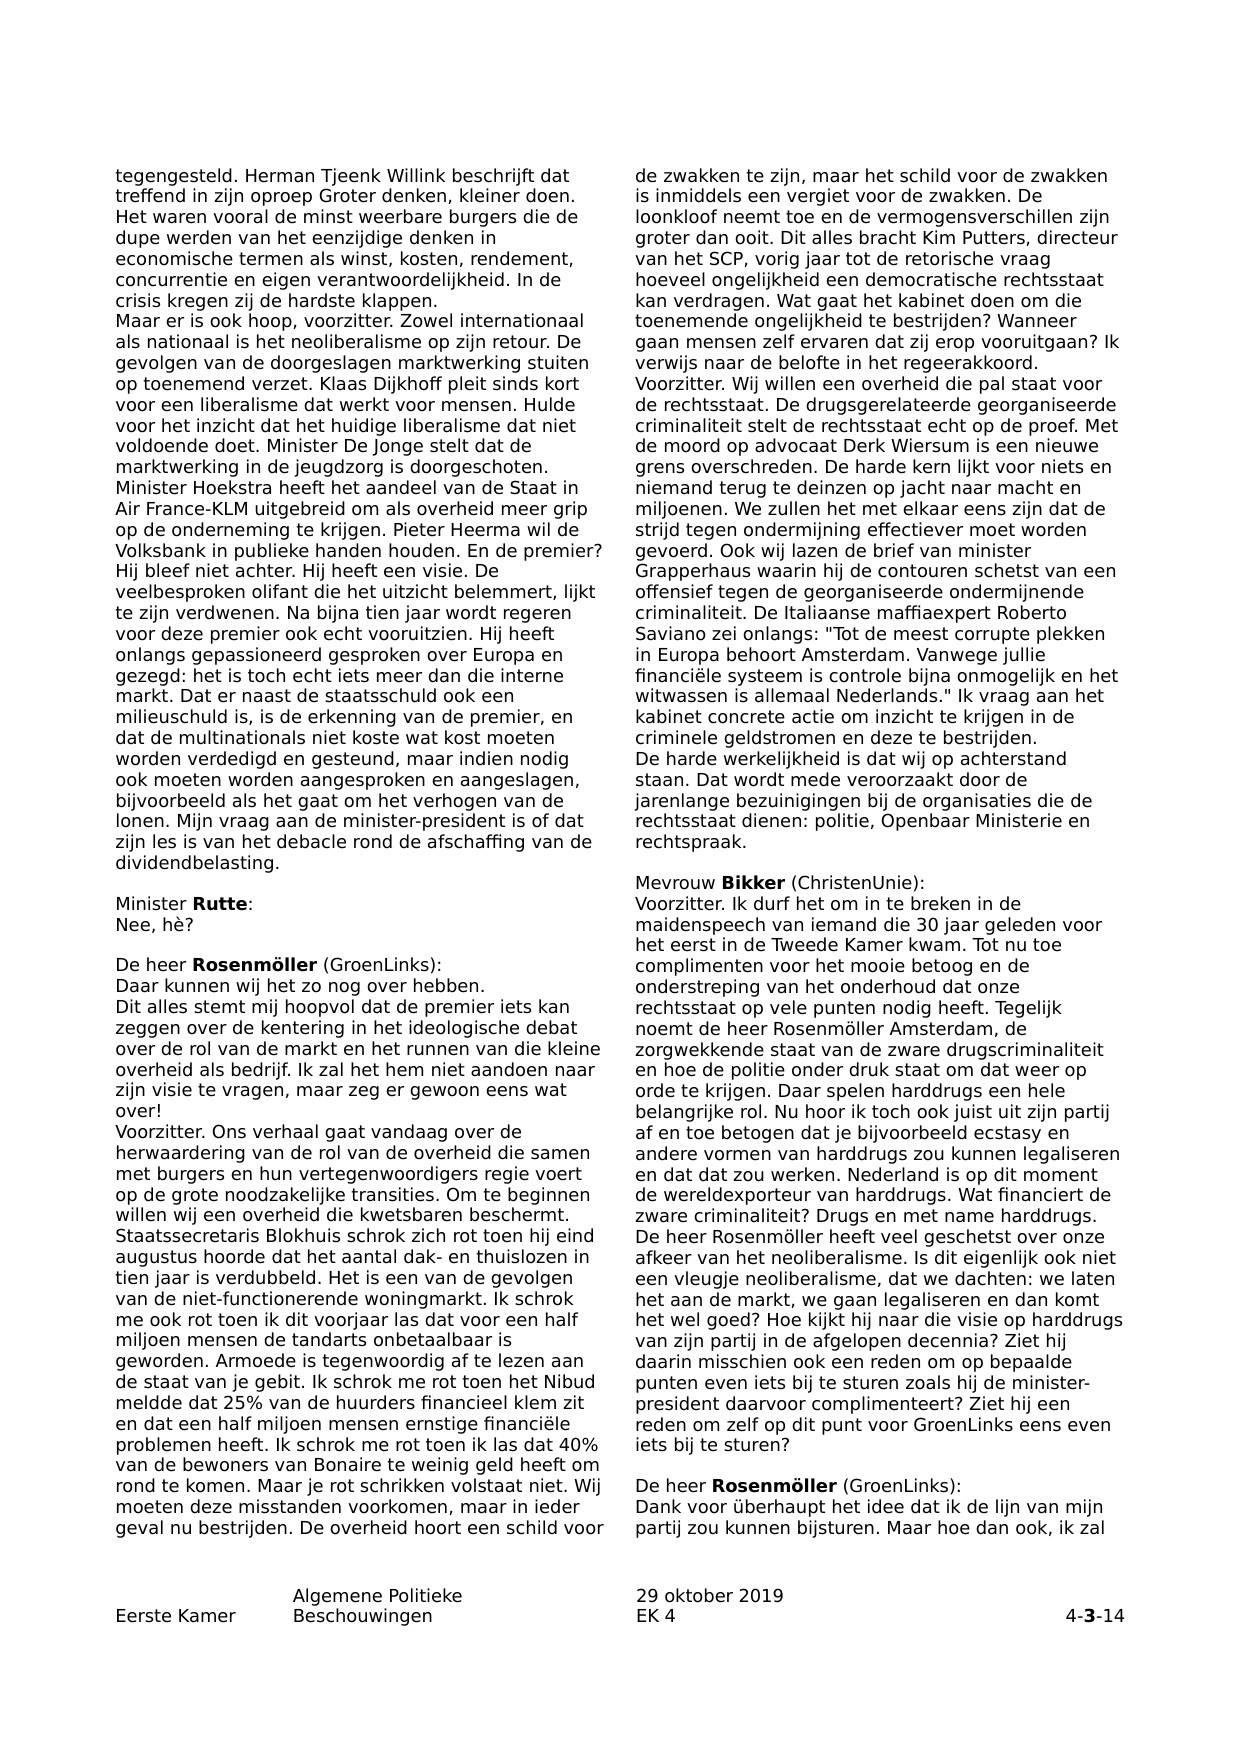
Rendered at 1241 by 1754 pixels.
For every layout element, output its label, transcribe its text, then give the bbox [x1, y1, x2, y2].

text Voorzitter. Wij willen een overheid die pal staat voor de rechtsstaat. De drugsgerelateerde georganiseerde criminaliteit stelt de rechtsstaat echt op de proef. Met de moord op advocaat Derk Wiersum is een nieuwe grens overschreden. De harde kern lijkt voor niets en niemand terug te deinzen op jacht naar macht en miljoenen. We zullen het met elkaar eens zijn dat de strijd tegen ondermijning effectiever moet worden gevoerd. Ook wij lazen de brief van minister Grapperhaus waarin hij de contouren schetst van een offensief tegen de georganiseerde ondermijnende criminaliteit. De Italiaanse maffiaexpert Roberto Saviano zei onlangs: "Tot de meest corrupte plekken in Europa behoort Amsterdam. Vanwege jullie financiële systeem is controle bijna onmogelijk en het witwassen is allemaal Nederlands." Ik vraag aan het kabinet concrete actie om inzicht te krijgen in de criminele geldstromen en deze te bestrijden. [635, 374, 1125, 749]
text De harde werkelijkheid is dat wij op achterstand staan. Dat wordt mede veroorzaakt door de jarenlange bezuinigingen bij de organisaties die de rechtsstaat dienen: politie, Openbaar Ministerie en rechtspraak. [635, 749, 1125, 853]
text De heer Rosenmöller (GroenLinks): [635, 1476, 1125, 1497]
text Dank voor überhaupt het idee dat ik de lijn van mijn partij zou kunnen bijsturen. Maar hoe dan ook, ik zal [635, 1497, 1125, 1538]
text Voorzitter. Ons verhaal gaat vandaag over de herwaardering van de rol van de overheid die samen met burgers en hun vertegenwoordigers regie voert op de grote noodzakelijke transities. Om te beginnen willen wij een overheid die kwetsbaren beschermt. Staatssecretaris Blokhuis schrok zich rot toen hij eind augustus hoorde dat het aantal dak- en thuislozen in tien jaar is verdubbeld. Het is een van de gevolgen van de niet-functionerende woningmarkt. Ik schrok me ook rot toen ik dit voorjaar las dat voor een half miljoen mensen de tandarts onbetaalbaar is geworden. Armoede is tegenwoordig af te lezen aan de staat van je gebit. Ik schrok me rot toen het Nibud meldde dat 25% van de huurders financieel klem zit en dat een half miljoen mensen ernstige financiële problemen heeft. Ik schrok me rot toen ik las dat 40% van de bewoners van Bonaire te weinig geld heeft om rond te komen. Maar je rot schrikken volstaat niet. Wij moeten deze misstanden voorkomen, maar in ieder geval nu bestrijden. De overheid hoort een schild voor [115, 1122, 605, 1538]
text de zwakken te zijn, maar het schild voor de zwakken is inmiddels een vergiet voor de zwakken. De loonkloof neemt toe en de vermogensverschillen zijn groter dan ooit. Dit alles bracht Kim Putters, directeur van het SCP, vorig jaar tot de retorische vraag hoeveel ongelijkheid een democratische rechtsstaat kan verdragen. Wat gaat het kabinet doen om die toenemende ongelijkheid te bestrijden? Wanneer gaan mensen zelf ervaren dat zij erop vooruitgaan? Ik verwijs naar de belofte in het regeerakkoord. [635, 165, 1125, 374]
text Nee, hè? [115, 914, 605, 935]
text Voorzitter. Ik durf het om in te breken in de maidenspeech van iemand die 30 jaar geleden voor het eerst in de Tweede Kamer kwam. Tot nu toe complimenten voor het mooie betoog en de onderstreping van het onderhoud dat onze rechtsstaat op vele punten nodig heeft. Tegelijk noemt de heer Rosenmöller Amsterdam, de zorgwekkende staat van de zware drugscriminaliteit en hoe de politie onder druk staat om dat weer op orde te krijgen. Daar spelen harddrugs een hele belangrijke rol. Nu hoor ik toch ook juist uit zijn partij af en toe betogen dat je bijvoorbeeld ecstasy en andere vormen van harddrugs zou kunnen legaliseren en dat dat zou werken. Nederland is op dit moment de wereldexporteur van harddrugs. Wat financiert de zware criminaliteit? Drugs en met name harddrugs. De heer Rosenmöller heeft veel geschetst over onze afkeer van het neoliberalisme. Is dit eigenlijk ook niet een vleugje neoliberalisme, dat we dachten: we laten het aan de markt, we gaan legaliseren en dan komt het wel goed? Hoe kijkt hij naar die visie op harddrugs van zijn partij in de afgelopen decennia? Ziet hij daarin misschien ook een reden om op bepaalde punten even iets bij te sturen zoals hij de minister-president daarvoor complimenteert? Ziet hij een reden om zelf op dit punt voor GroenLinks eens even iets bij te sturen? [635, 893, 1125, 1456]
text Dit alles stemt mij hoopvol dat de premier iets kan zeggen over de kentering in het ideologische debat over de rol van de markt en het runnen van die kleine overheid als bedrijf. Ik zal het hem niet aandoen naar zijn visie te vragen, maar zeg er gewoon eens wat over! [115, 997, 605, 1122]
text tegengesteld. Herman Tjeenk Willink beschrijft dat treffend in zijn oproep Groter denken, kleiner doen. Het waren vooral de minst weerbare burgers die de dupe werden van het eenzijdige denken in economische termen als winst, kosten, rendement, concurrentie en eigen verantwoordelijkheid. In de crisis kregen zij de hardste klappen. [115, 165, 605, 311]
text Minister Rutte: [115, 894, 605, 914]
text Maar er is ook hoop, voorzitter. Zowel internationaal als nationaal is het neoliberalisme op zijn retour. De gevolgen van de doorgeslagen marktwerking stuiten op toenemend verzet. Klaas Dijkhoff pleit sinds kort voor een liberalisme dat werkt voor mensen. Hulde voor het inzicht dat het huidige liberalisme dat niet voldoende doet. Minister De Jonge stelt dat de marktwerking in de jeugdzorg is doorgeschoten. Minister Hoekstra heeft het aandeel van de Staat in Air France-KLM uitgebreid om als overheid meer grip op de onderneming te krijgen. Pieter Heerma wil de Volksbank in publieke handen houden. En de premier? Hij bleef niet achter. Hij heeft een visie. De veelbesproken olifant die het uitzicht belemmert, lijkt te zijn verdwenen. Na bijna tien jaar wordt regeren voor deze premier ook echt vooruitzien. Hij heeft onlangs gepassioneerd gesproken over Europa en gezegd: het is toch echt iets meer dan die interne markt. Dat er naast de staatsschuld ook een milieuschuld is, is de erkenning van de premier, en dat de multinationals niet koste wat kost moeten worden verdedigd en gesteund, maar indien nodig ook moeten worden aangesproken en aangeslagen, bijvoorbeeld als het gaat om het verhogen van de lonen. Mijn vraag aan de minister-president is of dat zijn les is van het debacle rond de afschaffing van de dividendbelasting. [115, 311, 605, 874]
text Mevrouw Bikker (ChristenUnie): [635, 873, 1125, 893]
text De heer Rosenmöller (GroenLinks): [115, 955, 605, 976]
text Daar kunnen wij het zo nog over hebben. [115, 976, 605, 997]
